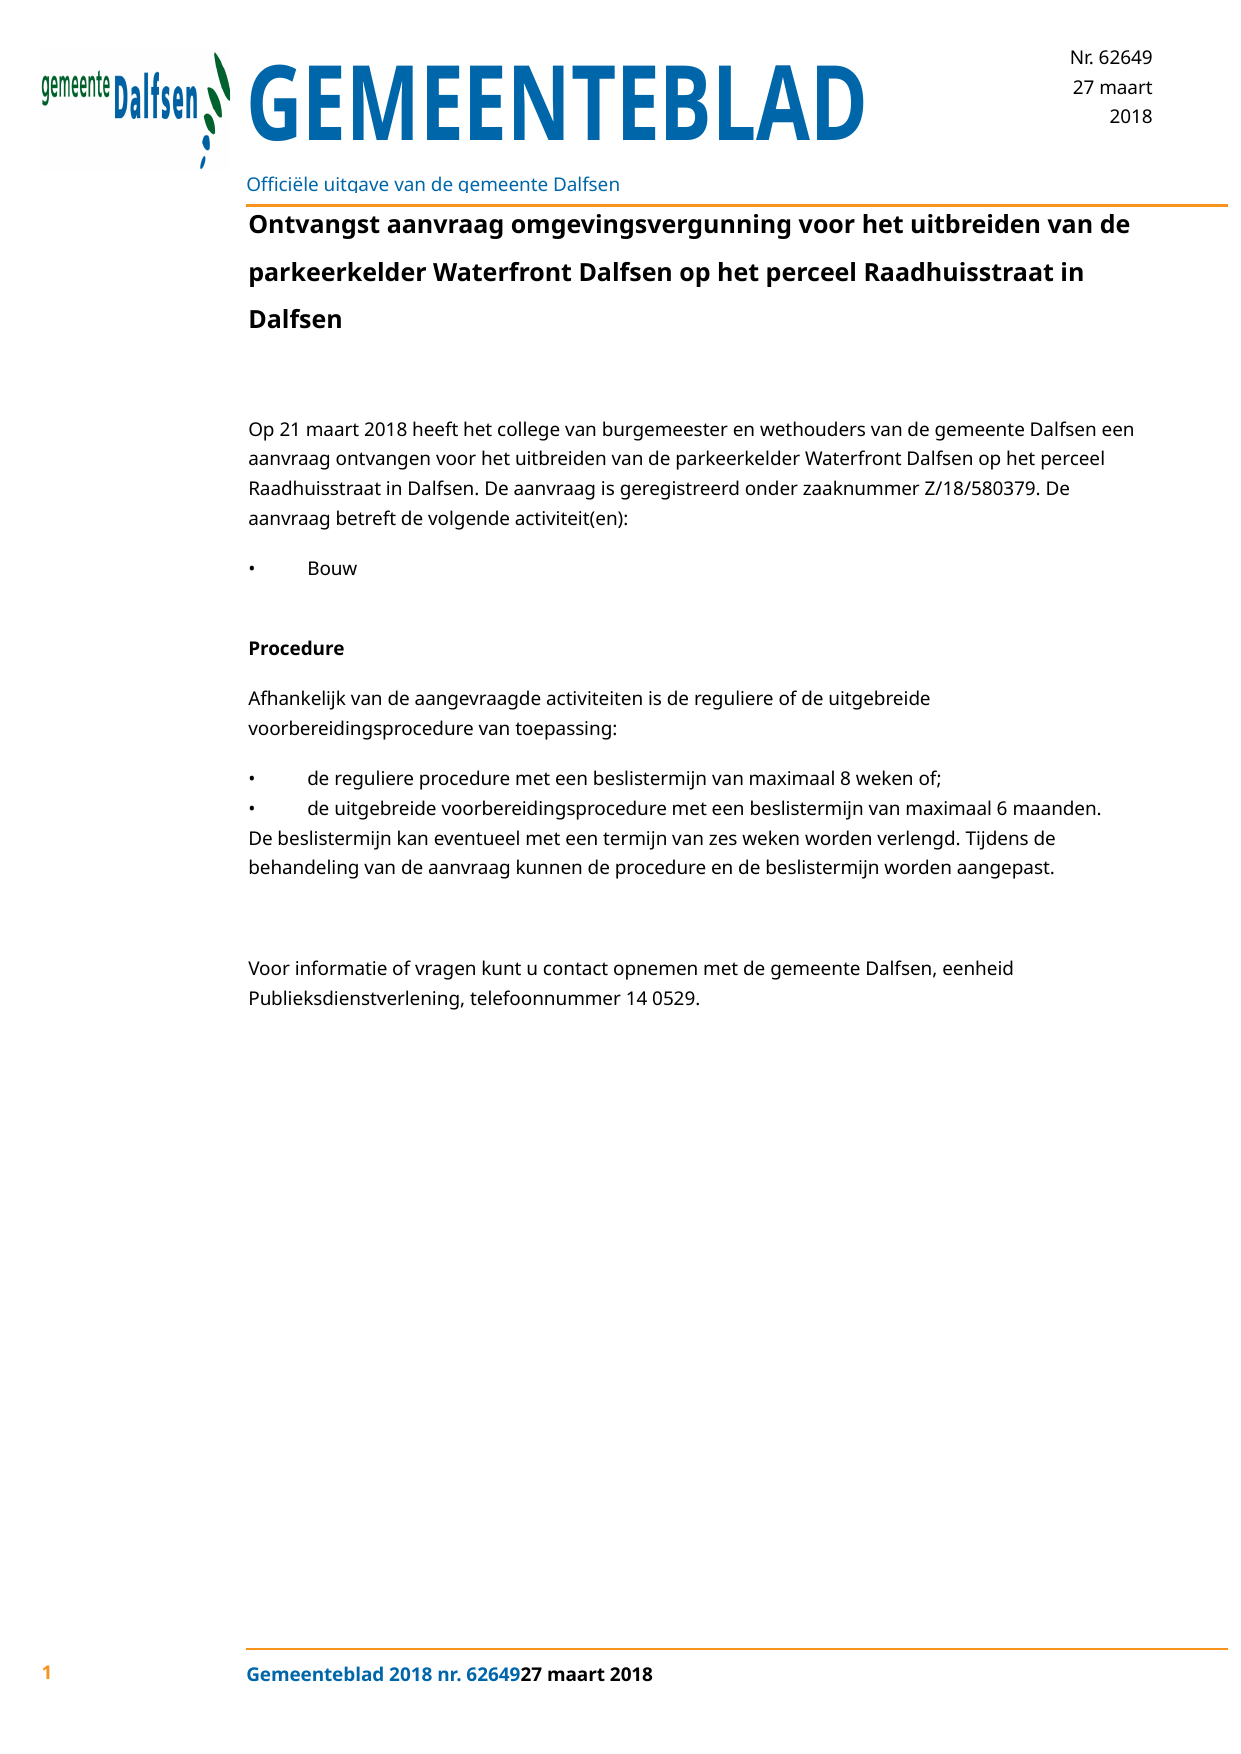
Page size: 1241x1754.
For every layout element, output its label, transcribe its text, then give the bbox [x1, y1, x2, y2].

picture [41, 47, 231, 172]
text De beslistermijn kan eventueel met een termijn van zes weken worden verlengd. Tijdens de behandeling van de aanvraag kunnen de procedure en de beslistermijn worden aangepast. [248, 825, 1152, 880]
text Voor informatie of vragen kunt u contact opnemen met de gemeente Dalfsen, eenheid Publieksdienstverlening, telefoonnummer 14 0529. [248, 955, 1152, 1010]
text Ontvangst aanvraag omgevingsvergunning voor het uitbreiden van de parkeerkelder Waterfront Dalfsen op het perceel Raadhuisstraat in Dalfsen [248, 207, 1152, 336]
list de reguliere procedure met een beslistermijn van maximaal 8 weken of; [248, 766, 1152, 791]
list Bouw [248, 555, 1152, 581]
text Afhankelijk van de aangevraagde activiteiten is de reguliere of de uitgebreide voorbereidingsprocedure van toepassing: [248, 686, 1152, 741]
text Op 21 maart 2018 heeft het college van burgemeester en wethouders van de gemeente Dalfsen een aanvraag ontvangen voor het uitbreiden van de parkeerkelder Waterfront Dalfsen op het perceel Raadhuisstraat in Dalfsen. De aanvraag is geregistreerd onder zaaknummer Z/18/580379. De aanvraag betreft de volgende activiteit(en): [248, 416, 1152, 530]
text Procedure [248, 635, 1152, 661]
list de uitgebreide voorbereidingsprocedure met een beslistermijn van maximaal 6 maanden. [248, 795, 1152, 821]
